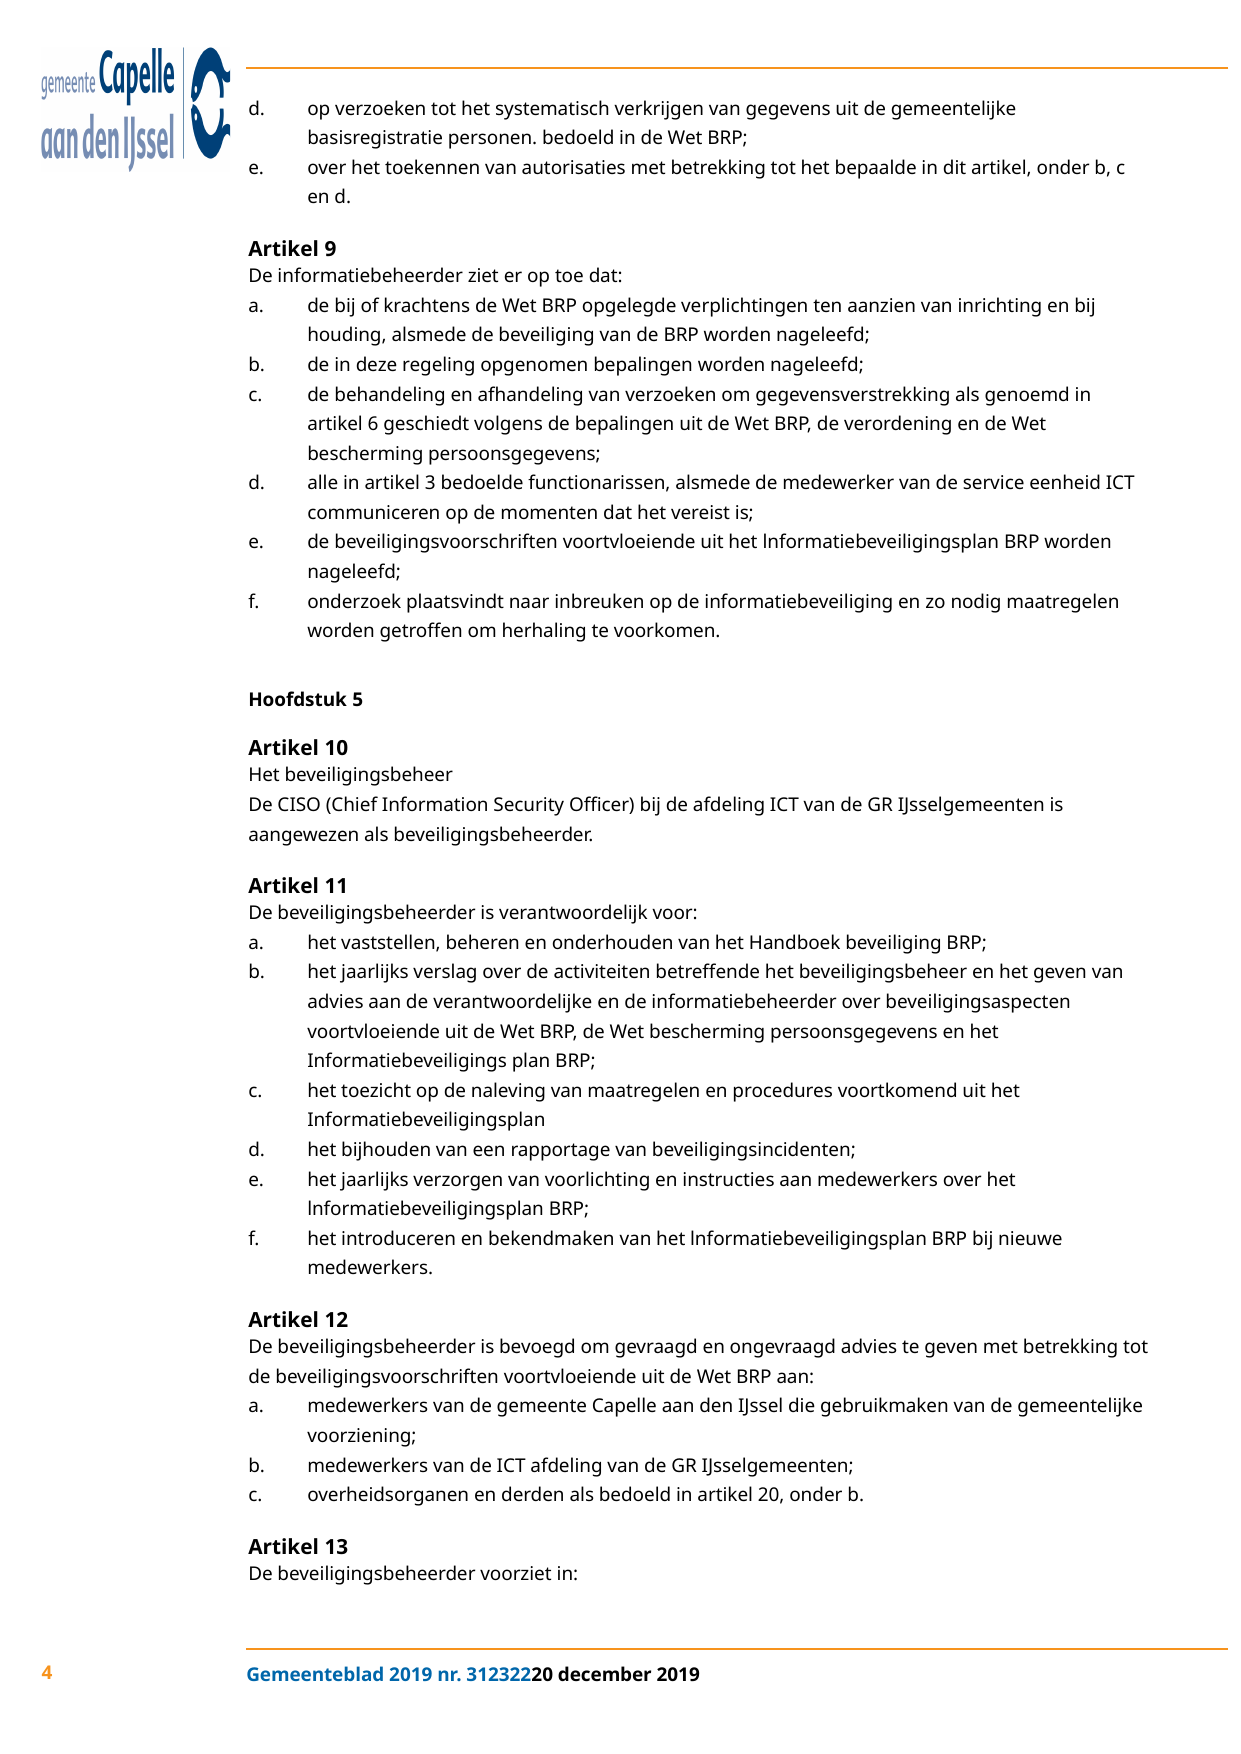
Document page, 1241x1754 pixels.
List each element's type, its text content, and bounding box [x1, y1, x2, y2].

text Artikel 9 [248, 234, 1152, 262]
text De beveiligingsbeheerder voorziet in: [248, 1560, 1152, 1586]
text Artikel 12 [248, 1305, 1152, 1333]
text Artikel 10 [248, 733, 1152, 762]
list medewerkers van de gemeente Capelle aan den IJssel die gebruikmaken van de gemeentelijke voorziening; [248, 1393, 1152, 1448]
list de beveiligingsvoorschriften voortvloeiende uit het lnformatiebeveiligingsplan BRP worden nageleefd; [248, 529, 1152, 584]
list de bij of krachtens de Wet BRP opgelegde verplichtingen ten aanzien van inrichting en bij houding, alsmede de beveiliging van de BRP worden nageleefd; [248, 292, 1152, 347]
text De CISO (Chief Information Security Officer) bij de afdeling ICT van de GR IJsselgemeenten is aangewezen als beveiligingsbeheerder. [248, 791, 1152, 846]
list onderzoek plaatsvindt naar inbreuken op de informatiebeveiliging en zo nodig maatregelen worden getroffen om herhaling te voorkomen. [248, 588, 1152, 643]
list het vaststellen, beheren en onderhouden van het Handboek beveiliging BRP; [248, 929, 1152, 955]
list over het toekennen van autorisaties met betrekking tot het bepaalde in dit artikel, onder b, c en d. [248, 154, 1152, 209]
list medewerkers van de ICT afdeling van de GR IJsselgemeenten; [248, 1452, 1152, 1477]
list het introduceren en bekendmaken van het lnformatiebeveiligingsplan BRP bij nieuwe medewerkers. [248, 1225, 1152, 1280]
list het toezicht op de naleving van maatregelen en procedures voortkomend uit het Informatiebeveiligingsplan [248, 1077, 1152, 1132]
text Hoofdstuk 5 [248, 684, 1152, 712]
list alle in artikel 3 bedoelde functionarissen, alsmede de medewerker van de service eenheid ICT communiceren op de momenten dat het vereist is; [248, 469, 1152, 525]
list op verzoeken tot het systematisch verkrijgen van gegevens uit de gemeentelijke basisregistratie personen. bedoeld in de Wet BRP; [248, 95, 1152, 150]
list het bijhouden van een rapportage van beveiligingsincidenten; [248, 1136, 1152, 1162]
text De beveiligingsbeheerder is bevoegd om gevraagd en ongevraagd advies te geven met betrekking tot de beveiligingsvoorschriften voortvloeiende uit de Wet BRP aan: [248, 1333, 1152, 1389]
text De beveiligingsbeheerder is verantwoordelijk voor: [248, 899, 1152, 925]
list het jaarlijks verslag over de activiteiten betreffende het beveiligingsbeheer en het geven van advies aan de verantwoordelijke en de informatiebeheerder over beveiligingsaspecten voortvloeiende uit de Wet BRP, de Wet bescherming persoonsgegevens en het Informatiebeveiligings plan BRP; [248, 959, 1152, 1073]
list overheidsorganen en derden als bedoeld in artikel 20, onder b. [248, 1481, 1152, 1507]
list de in deze regeling opgenomen bepalingen worden nageleefd; [248, 351, 1152, 377]
list het jaarlijks verzorgen van voorlichting en instructies aan medewerkers over het lnformatiebeveiligingsplan BRP; [248, 1166, 1152, 1221]
text Het beveiligingsbeheer [248, 762, 1152, 787]
text De informatiebeheerder ziet er op toe dat: [248, 262, 1152, 288]
text Artikel 11 [248, 871, 1152, 899]
list de behandeling en afhandeling van verzoeken om gegevensverstrekking als genoemd in artikel 6 geschiedt volgens de bepalingen uit de Wet BRP, de verordening en de Wet bescherming persoonsgegevens; [248, 381, 1152, 466]
picture [41, 47, 231, 172]
text Artikel 13 [248, 1532, 1152, 1560]
